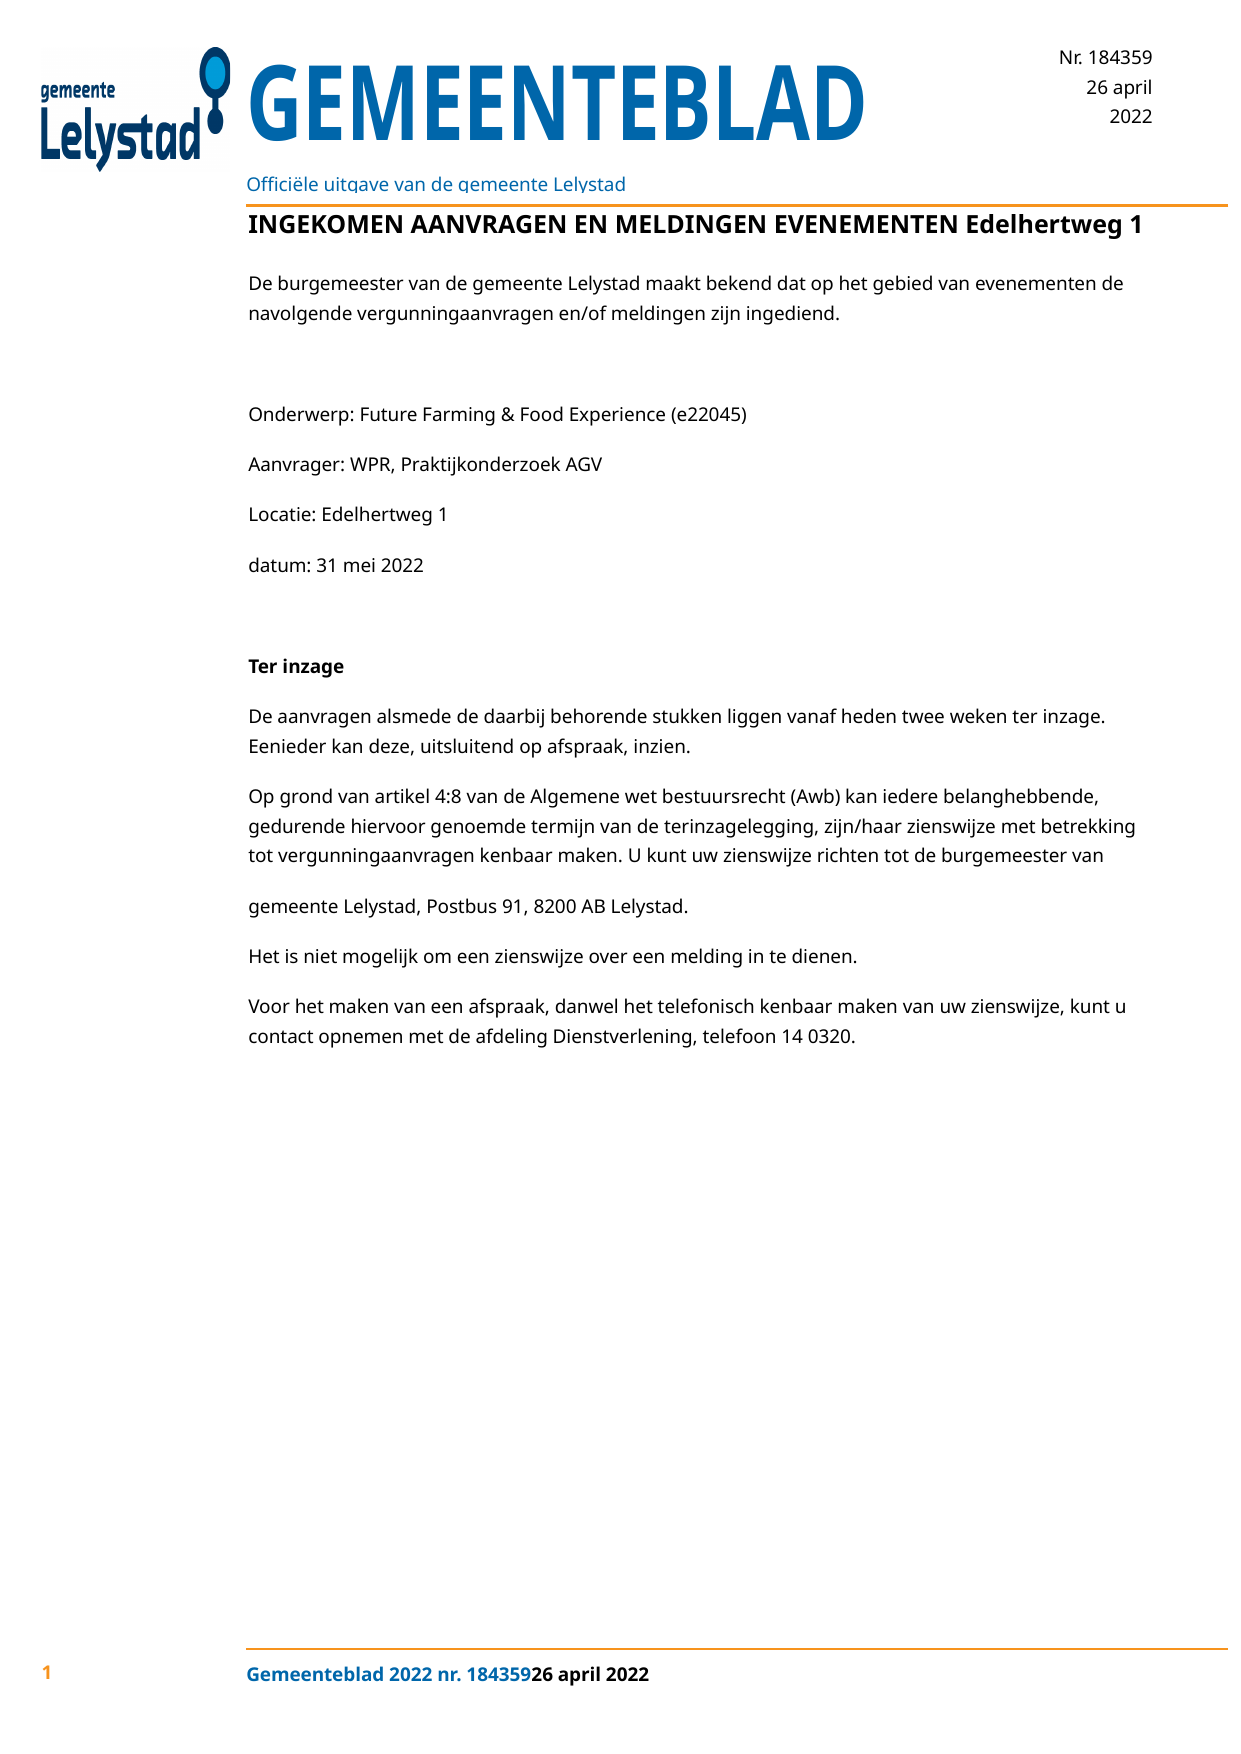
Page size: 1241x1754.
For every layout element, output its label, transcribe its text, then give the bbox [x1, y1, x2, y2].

text Onderwerp: Future Farming & Food Experience (e22045) [248, 401, 1152, 426]
text Voor het maken van een afspraak, danwel het telefonisch kenbaar maken van uw zienswijze, kunt u contact opnemen met de afdeling Dienstverlening, telefoon 14 0320. [248, 994, 1152, 1049]
picture [41, 47, 231, 172]
text De burgemeester van de gemeente Lelystad maakt bekend dat op het gebied van evenementen de navolgende vergunningaanvragen en/of meldingen zijn ingediend. [248, 270, 1152, 326]
text Het is niet mogelijk om een zienswijze over een melding in te dienen. [248, 943, 1152, 969]
text Ter inzage [248, 653, 1152, 678]
text Op grond van artikel 4:8 van de Algemene wet bestuursrecht (Awb) kan iedere belanghebbende, gedurende hiervoor genoemde termijn van de terinzagelegging, zijn/haar zienswijze met betrekking tot vergunningaanvragen kenbaar maken. U kunt uw zienswijze richten tot de burgemeester van [248, 783, 1152, 868]
text Aanvrager: WPR, Praktijkonderzoek AGV [248, 451, 1152, 477]
text datum: 31 mei 2022 [248, 552, 1152, 578]
text Locatie: Edelhertweg 1 [248, 502, 1152, 527]
text INGEKOMEN AANVRAGEN EN MELDINGEN EVENEMENTEN Edelhertweg 1 [248, 207, 1152, 241]
text De aanvragen alsmede de daarbij behorende stukken liggen vanaf heden twee weken ter inzage. Eenieder kan deze, uitsluitend op afspraak, inzien. [248, 703, 1152, 758]
text gemeente Lelystad, Postbus 91, 8200 AB Lelystad. [248, 893, 1152, 918]
